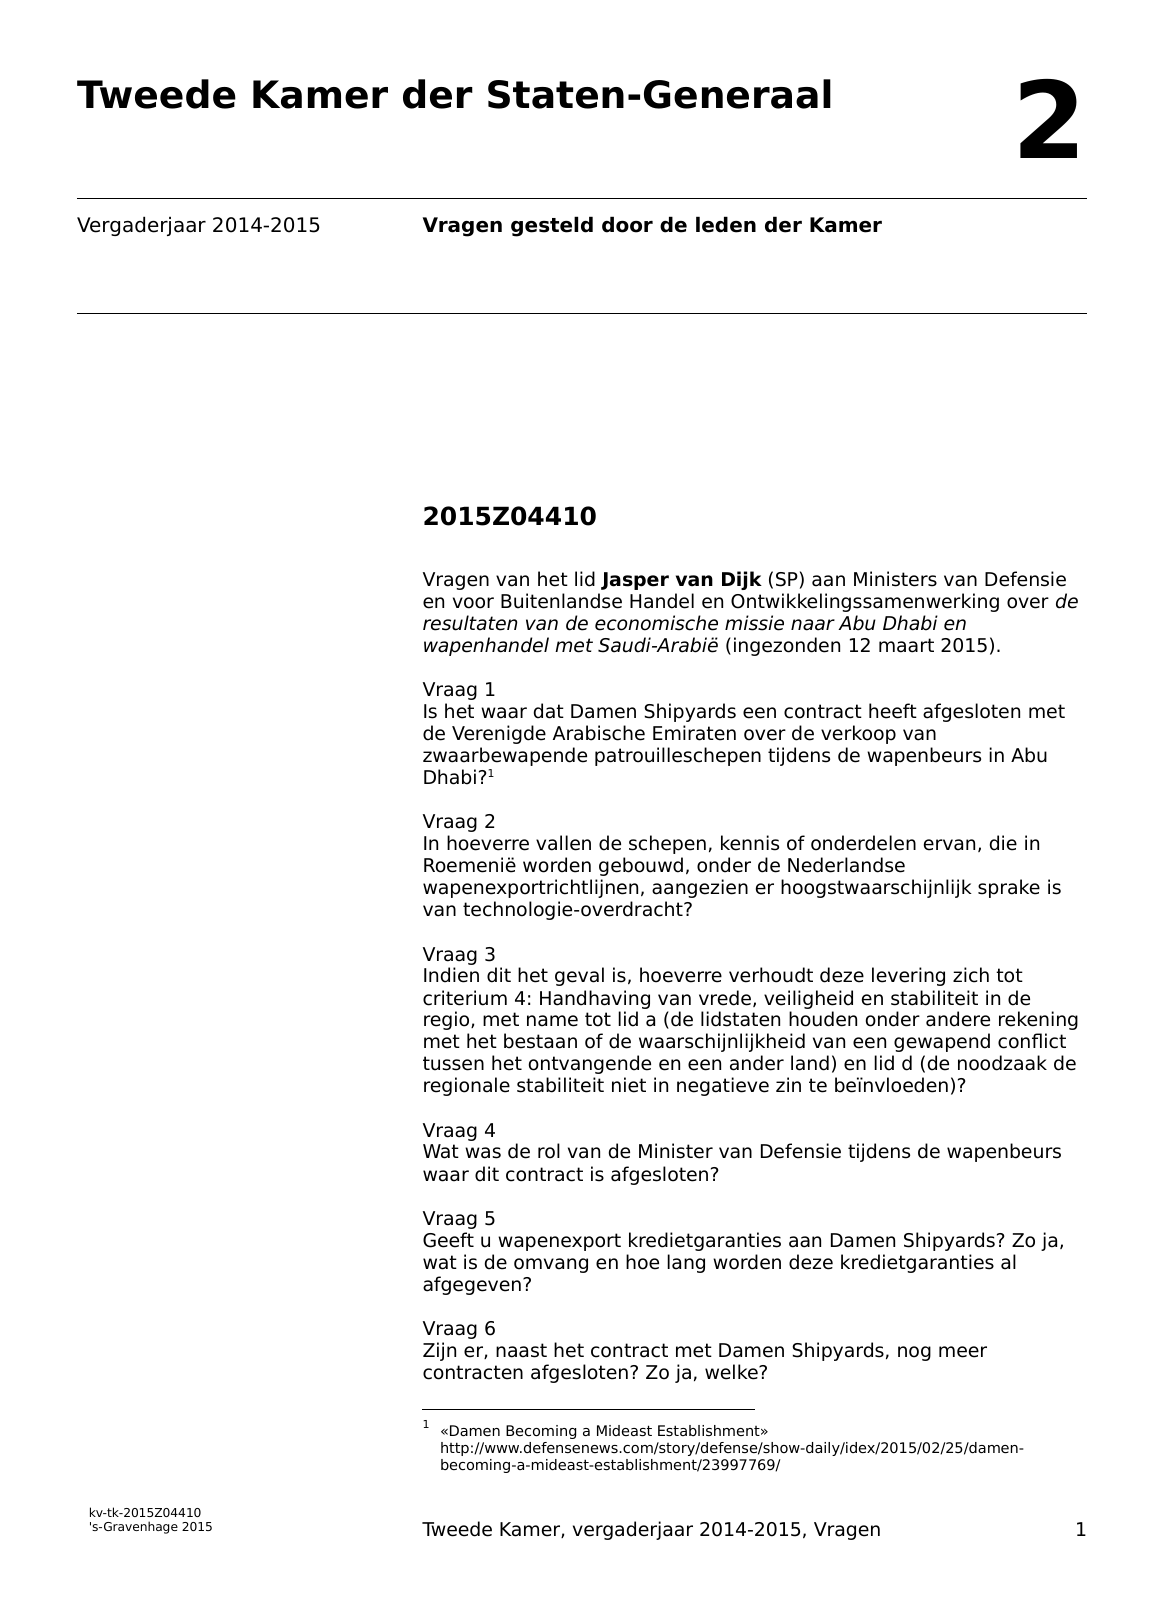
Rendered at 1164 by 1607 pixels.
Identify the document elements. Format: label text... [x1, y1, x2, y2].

text «Damen Becoming a Mideast Establishment» http://www.defensenews.com/story/defense/show-daily/idex/2015/02/25/damen-becoming-a-mideast-establishment/23997769/ [422, 1418, 1087, 1474]
text Vraag 6 [422, 1318, 1087, 1340]
text Zijn er, naast het contract met Damen Shipyards, nog meer contracten afgesloten? Zo ja, welke? [422, 1340, 1087, 1384]
text Vraag 5 [422, 1208, 1087, 1229]
table_header Tweede Kamer der Staten-Generaal [77, 59, 886, 198]
text Vraag 2 [422, 811, 1087, 833]
text Vragen van het lid Jasper van Dijk (SP) aan Ministers van Defensie en voor Buitenlandse Handel en Ontwikkelingssamenwerking over de resultaten van de economische missie naar Abu Dhabi en wapenhandel met Saudi-Arabië (ingezonden 12 maart 2015). [422, 569, 1087, 657]
text Vraag 3 [422, 943, 1087, 965]
text kv-tk-2015Z04410 [88, 1506, 323, 1520]
table_cell Vragen gesteld door de leden der Kamer [422, 199, 1087, 313]
text In hoeverre vallen de schepen, kennis of onderdelen ervan, die in Roemenië worden gebouwd, onder de Nederlandse wapenexportrichtlijnen, aangezien er hoogstwaarschijnlijk sprake is van technologie-overdracht? [422, 833, 1087, 921]
text Vraag 4 [422, 1119, 1087, 1141]
table_header 2 [886, 59, 1087, 198]
text Is het waar dat Damen Shipyards een contract heeft afgesloten met de Verenigde Arabische Emiraten over de verkoop van zwaarbewapende patrouilleschepen tijdens de wapenbeurs in Abu Dhabi? [422, 701, 1087, 789]
text 2015Z04410 [422, 502, 1087, 531]
table_cell Vergaderjaar 2014-2015 [77, 199, 422, 313]
text 's-Gravenhage 2015 [88, 1520, 323, 1534]
text Geeft u wapenexport kredietgaranties aan Damen Shipyards? Zo ja, wat is de omvang en hoe lang worden deze kredietgaranties al afgegeven? [422, 1229, 1087, 1296]
text Vraag 1 [422, 679, 1087, 701]
text Wat was de rol van de Minister van Defensie tijdens de wapenbeurs waar dit contract is afgesloten? [422, 1141, 1087, 1185]
text Indien dit het geval is, hoeverre verhoudt deze levering zich tot criterium 4: Handhaving van vrede, veiligheid en stabiliteit in de regio, met name tot lid a (de lidstaten houden onder andere rekening met het bestaan of de waarschijnlijkheid van een gewapend conflict tussen het ontvangende en een ander land) en lid d (de noodzaak de regionale stabiliteit niet in negatieve zin te beïnvloeden)? [422, 965, 1087, 1097]
